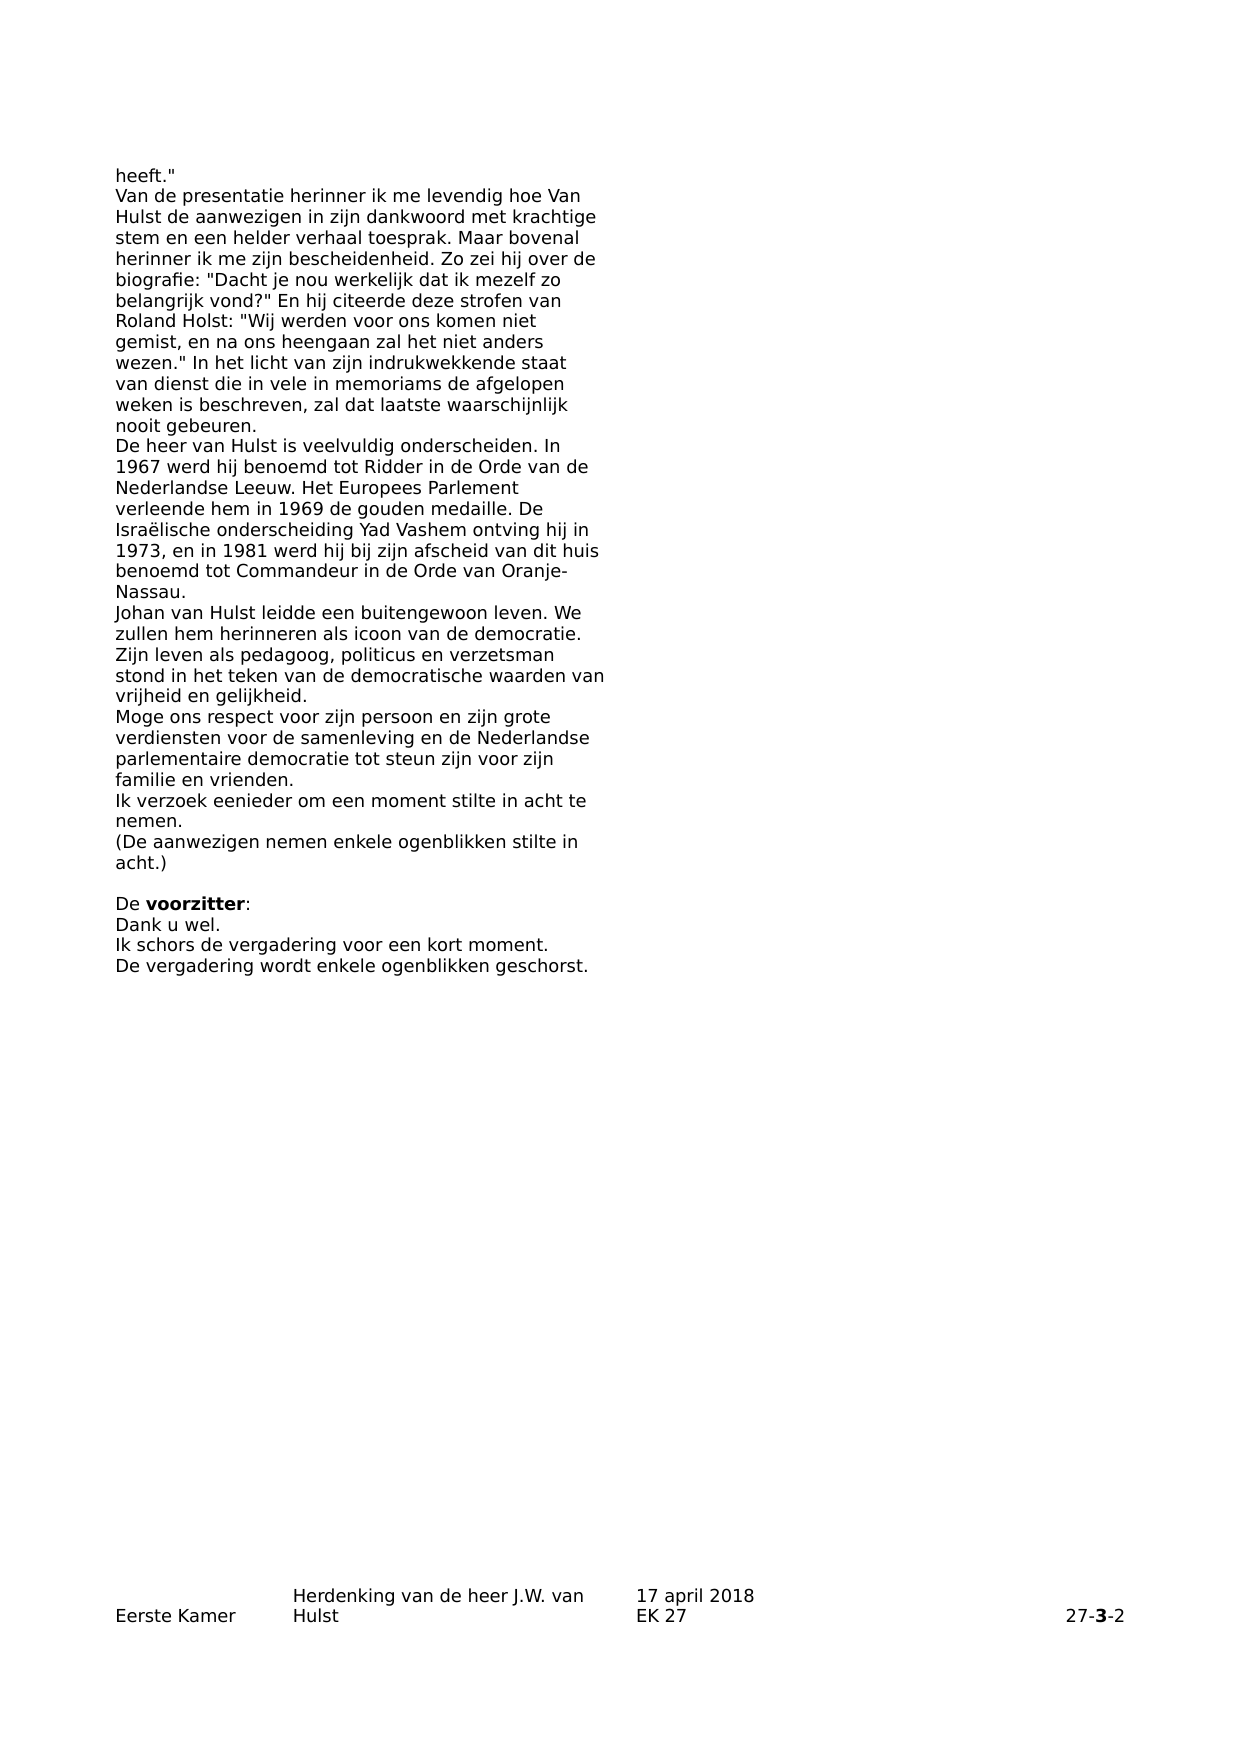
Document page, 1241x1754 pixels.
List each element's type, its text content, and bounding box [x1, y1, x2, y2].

text Ik verzoek eenieder om een moment stilte in acht te nemen. [115, 790, 605, 832]
text De voorzitter: [115, 894, 605, 914]
text Johan van Hulst leidde een buitengewoon leven. We zullen hem herinneren als icoon van de democratie. Zijn leven als pedagoog, politicus en verzetsman stond in het teken van de democratische waarden van vrijheid en gelijkheid. [115, 603, 605, 707]
text Dank u wel. [115, 914, 605, 935]
text De heer van Hulst is veelvuldig onderscheiden. In 1967 werd hij benoemd tot Ridder in de Orde van de Nederlandse Leeuw. Het Europees Parlement verleende hem in 1969 de gouden medaille. De Israëlische onderscheiding Yad Vashem ontving hij in 1973, en in 1981 werd hij bij zijn afscheid van dit huis benoemd tot Commandeur in de Orde van Oranje-Nassau. [115, 436, 605, 603]
text Van de presentatie herinner ik me levendig hoe Van Hulst de aanwezigen in zijn dankwoord met krachtige stem en een helder verhaal toesprak. Maar bovenal herinner ik me zijn bescheidenheid. Zo zei hij over de biografie: "Dacht je nou werkelijk dat ik mezelf zo belangrijk vond?" En hij citeerde deze strofen van Roland Holst: "Wij werden voor ons komen niet gemist, en na ons heengaan zal het niet anders wezen." In het licht van zijn indrukwekkende staat van dienst die in vele in memoriams de afgelopen weken is beschreven, zal dat laatste waarschijnlijk nooit gebeuren. [115, 186, 605, 436]
text heeft." [115, 165, 605, 186]
text Moge ons respect voor zijn persoon en zijn grote verdiensten voor de samenleving en de Nederlandse parlementaire democratie tot steun zijn voor zijn familie en vrienden. [115, 707, 605, 790]
text Ik schors de vergadering voor een kort moment. [115, 935, 605, 956]
text De vergadering wordt enkele ogenblikken geschorst. [115, 956, 605, 977]
text (De aanwezigen nemen enkele ogenblikken stilte in acht.) [115, 832, 605, 874]
